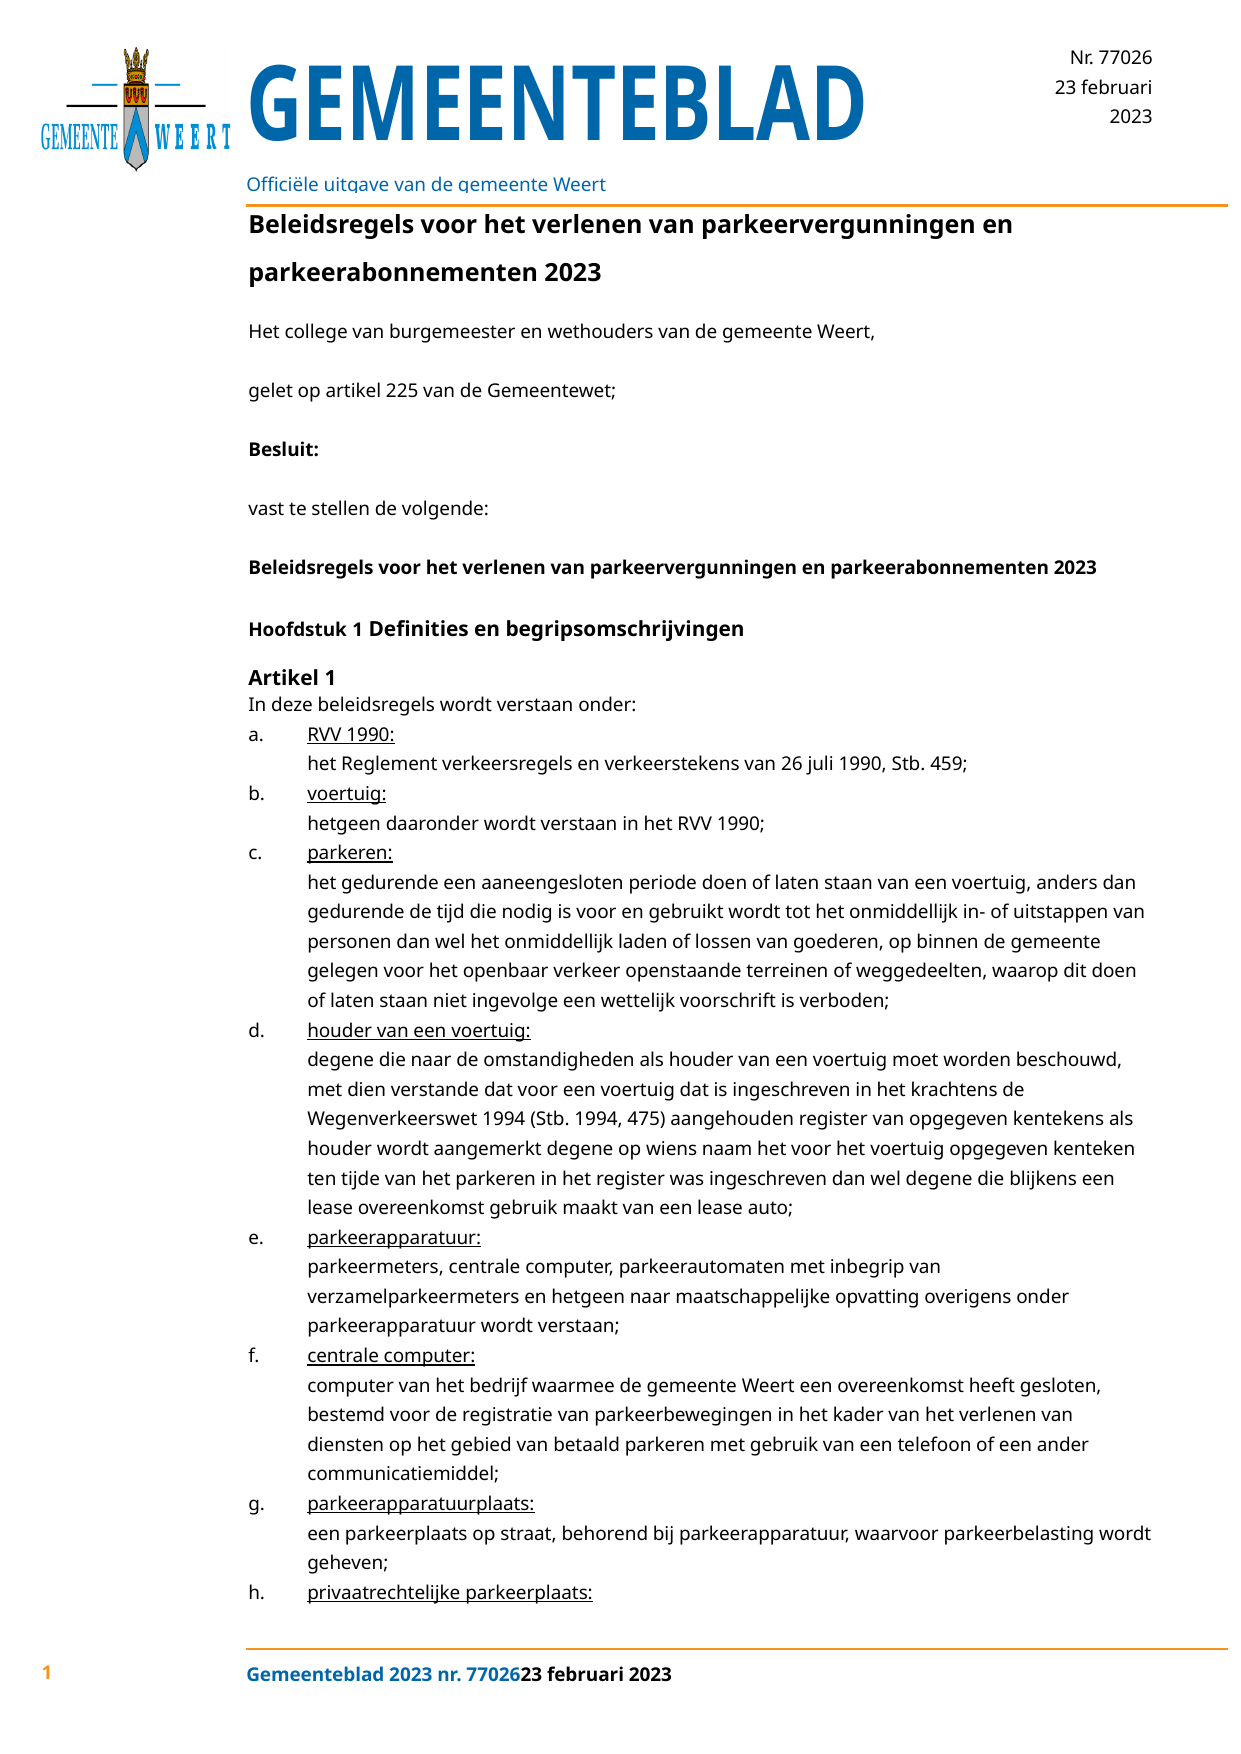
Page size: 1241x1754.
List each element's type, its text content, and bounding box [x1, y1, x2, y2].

list RVV 1990: [248, 721, 1152, 747]
list parkeren: [248, 839, 1152, 865]
text Beleidsregels voor het verlenen van parkeervergunningen en parkeerabonnementen 2023 [248, 207, 1152, 288]
list een parkeerplaats op straat, behorend bij parkeerapparatuur, waarvoor parkeerbelasting wordt geheven; [248, 1520, 1152, 1575]
text vast te stellen de volgende: [248, 495, 1152, 521]
list privaatrechtelijke parkeerplaats: [248, 1579, 1152, 1605]
list hetgeen daaronder wordt verstaan in het RVV 1990; [248, 810, 1152, 836]
text In deze beleidsregels wordt verstaan onder: [248, 691, 1152, 717]
list het Reglement verkeersregels en verkeerstekens van 26 juli 1990, Stb. 459; [248, 751, 1152, 776]
list parkeerapparatuurplaats: [248, 1490, 1152, 1516]
picture [41, 47, 231, 172]
list parkeerapparatuur: [248, 1224, 1152, 1250]
text Besluit: [248, 436, 1152, 462]
text Beleidsregels voor het verlenen van parkeervergunningen en parkeerabonnementen 2023 [248, 554, 1152, 580]
list degene die naar de omstandigheden als houder van een voertuig moet worden beschouwd, met dien verstande dat voor een voertuig dat is ingeschreven in het krachtens de Wegenverkeerswet 1994 (Stb. 1994, 475) aangehouden register van opgegeven kentekens als houder wordt aangemerkt degene op wiens naam het voor het voertuig opgegeven kenteken ten tijde van het parkeren in het register was ingeschreven dan wel degene die blijkens een lease overeenkomst gebruik maakt van een lease auto; [248, 1046, 1152, 1220]
list computer van het bedrijf waarmee de gemeente Weert een overeenkomst heeft gesloten, bestemd voor de registratie van parkeerbewegingen in het kader van het verlenen van diensten op het gebied van betaald parkeren met gebruik van een telefoon of een ander communicatiemiddel; [248, 1372, 1152, 1486]
list het gedurende een aaneengesloten periode doen of laten staan van een voertuig, anders dan gedurende de tijd die nodig is voor en gebruikt wordt tot het onmiddellijk in- of uitstappen van personen dan wel het onmiddellijk laden of lossen van goederen, op binnen de gemeente gelegen voor het openbaar verkeer openstaande terreinen of weggedeelten, waarop dit doen of laten staan niet ingevolge een wettelijk voorschrift is verboden; [248, 869, 1152, 1013]
text Artikel 1 [248, 663, 1152, 691]
text Het college van burgemeester en wethouders van de gemeente Weert, [248, 318, 1152, 344]
list centrale computer: [248, 1342, 1152, 1368]
text Hoofdstuk 1 Definities en begripsomschrijvingen [248, 614, 1152, 642]
list parkeermeters, centrale computer, parkeerautomaten met inbegrip van verzamelparkeermeters en hetgeen naar maatschappelijke opvatting overigens onder parkeerapparatuur wordt verstaan; [248, 1253, 1152, 1338]
list voertuig: [248, 780, 1152, 806]
list houder van een voertuig: [248, 1017, 1152, 1043]
text gelet op artikel 225 van de Gemeentewet; [248, 377, 1152, 403]
